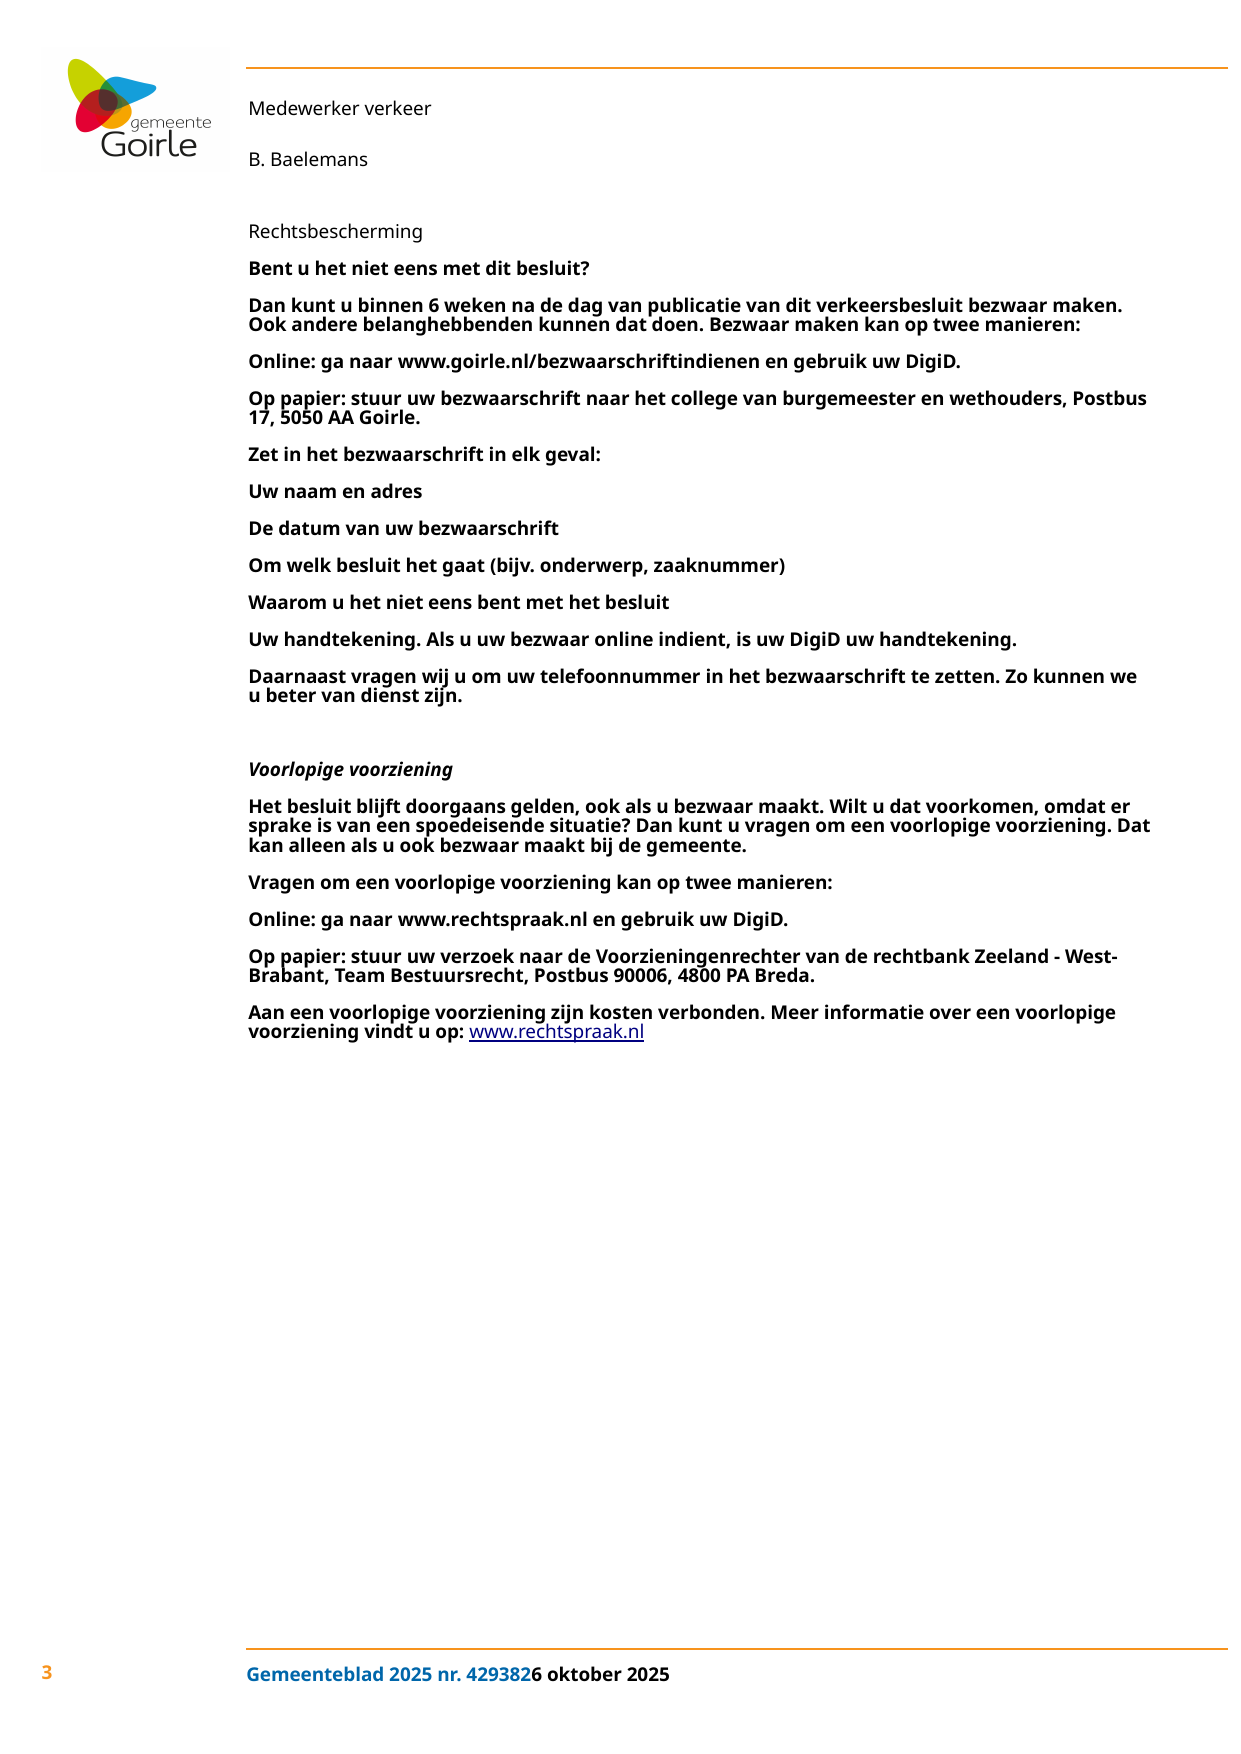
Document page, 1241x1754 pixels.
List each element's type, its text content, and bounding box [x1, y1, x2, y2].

text Medewerker verkeer [248, 95, 1152, 121]
text Op papier: stuur uw verzoek naar de Voorzieningenrechter van de rechtbank Zeeland - West-Brabant, Team Bestuursrecht, Postbus 90006, 4800 PA Breda. [248, 948, 1152, 986]
text B. Baelemans [248, 146, 1152, 172]
text Uw naam en adres [248, 483, 1152, 502]
text De datum van uw bezwaarschrift [248, 520, 1152, 539]
text Zet in het bezwaarschrift in elk geval: [248, 446, 1152, 465]
text Aan een voorlopige voorziening zijn kosten verbonden. Meer informatie over een voorlopige voorziening vindt u op: www.rechtspraak.nl [248, 1004, 1152, 1042]
picture [41, 47, 231, 172]
text Rechtsbescherming [248, 223, 1152, 242]
text Online: ga naar www.rechtspraak.nl en gebruik uw DigiD. [248, 911, 1152, 930]
text Uw handtekening. Als u uw bezwaar online indient, is uw DigiD uw handtekening. [248, 631, 1152, 650]
text Het besluit blijft doorgaans gelden, ook als u bezwaar maakt. Wilt u dat voorkomen, omdat er sprake is van een spoedeisende situatie? Dan kunt u vragen om een voorlopige voorziening. Dat kan alleen als u ook bezwaar maakt bij de gemeente. [248, 798, 1152, 856]
text Waarom u het niet eens bent met het besluit [248, 594, 1152, 613]
text Voorlopige voorziening [248, 761, 1152, 780]
text Online: ga naar www.goirle.nl/bezwaarschriftindienen en gebruik uw DigiD. [248, 353, 1152, 372]
text Dan kunt u binnen 6 weken na de dag van publicatie van dit verkeersbesluit bezwaar maken. Ook andere belanghebbenden kunnen dat doen. Bezwaar maken kan op twee manieren: [248, 297, 1152, 335]
text Bent u het niet eens met dit besluit? [248, 259, 1152, 279]
text Daarnaast vragen wij u om uw telefoonnummer in het bezwaarschrift te zetten. Zo kunnen we u beter van dienst zijn. [248, 668, 1152, 706]
text Om welk besluit het gaat (bijv. onderwerp, zaaknummer) [248, 557, 1152, 576]
text Vragen om een voorlopige voorziening kan op twee manieren: [248, 874, 1152, 893]
text Op papier: stuur uw bezwaarschrift naar het college van burgemeester en wethouders, Postbus 17, 5050 AA Goirle. [248, 390, 1152, 428]
